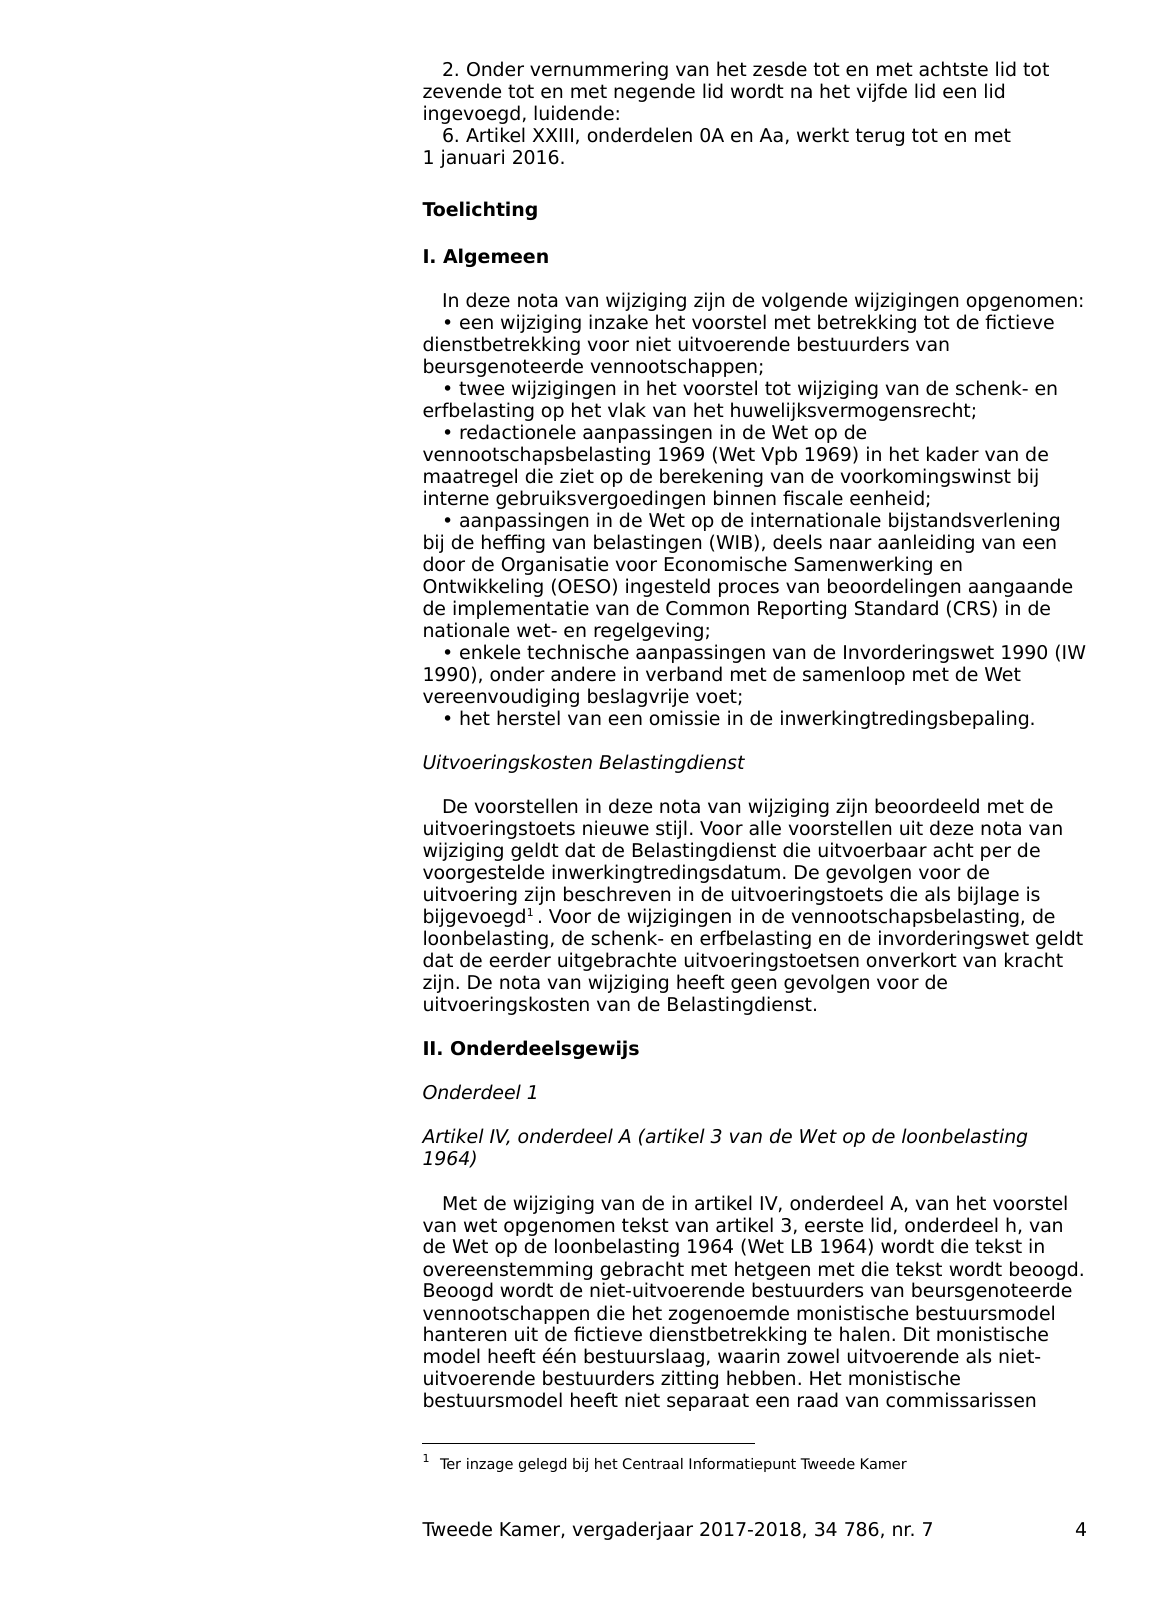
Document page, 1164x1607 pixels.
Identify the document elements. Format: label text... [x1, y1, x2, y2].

subtitle Toelichting [422, 199, 1087, 221]
subtitle II. Onderdeelsgewijs [422, 1038, 1087, 1060]
subtitle Onderdeel 1 [422, 1082, 1087, 1104]
text • aanpassingen in de Wet op de internationale bijstandsverlening bij de heffing van belastingen (WIB), deels naar aanleiding van een door de Organisatie voor Economische Samenwerking en Ontwikkeling (OESO) ingesteld proces van beoordelingen aangaande de implementatie van de Common Reporting Standard (CRS) in de nationale wet- en regelgeving; [422, 510, 1087, 642]
text • het herstel van een omissie in de inwerkingtredingsbepaling. [422, 708, 1087, 730]
text In deze nota van wijziging zijn de volgende wijzigingen opgenomen: [422, 290, 1087, 312]
subtitle Artikel IV, onderdeel A (artikel 3 van de Wet op de loonbelasting 1964) [422, 1126, 1087, 1170]
text De voorstellen in deze nota van wijziging zijn beoordeeld met de uitvoeringstoets nieuwe stijl. Voor alle voorstellen uit deze nota van wijziging geldt dat de Belastingdienst die uitvoerbaar acht per de voorgestelde inwerkingtredingsdatum. De gevolgen voor de uitvoering zijn beschreven in de uitvoeringstoets die als bijlage is bijgevoegd. Voor de wijzigingen in de vennootschapsbelasting, de loonbelasting, de schenk- en erfbelasting en de invorderingswet geldt dat de eerder uitgebrachte uitvoeringstoetsen onverkort van kracht zijn. De nota van wijziging heeft geen gevolgen voor de uitvoeringskosten van de Belastingdienst. [422, 796, 1087, 1016]
text 6. Artikel XXIII, onderdelen 0A en Aa, werkt terug tot en met 1 januari 2016. [422, 125, 1087, 169]
text • enkele technische aanpassingen van de Invorderingswet 1990 (IW 1990), onder andere in verband met de samenloop met de Wet vereenvoudiging beslagvrije voet; [422, 642, 1087, 708]
subtitle Uitvoeringskosten Belastingdienst [422, 752, 1087, 774]
text Met de wijziging van de in artikel IV, onderdeel A, van het voorstel van wet opgenomen tekst van artikel 3, eerste lid, onderdeel h, van de Wet op de loonbelasting 1964 (Wet LB 1964) wordt die tekst in overeenstemming gebracht met hetgeen met die tekst wordt beoogd. Beoogd wordt de niet-uitvoerende bestuurders van beursgenoteerde vennootschappen die het zogenoemde monistische bestuursmodel hanteren uit de fictieve dienstbetrekking te halen. Dit monistische model heeft één bestuurslaag, waarin zowel uitvoerende als niet-uitvoerende bestuurders zitting hebben. Het monistische bestuursmodel heeft niet separaat een raad van commissarissen [422, 1192, 1087, 1412]
text • redactionele aanpassingen in de Wet op de vennootschapsbelasting 1969 (Wet Vpb 1969) in het kader van de maatregel die ziet op de berekening van de voorkomingswinst bij interne gebruiksvergoedingen binnen fiscale eenheid; [422, 422, 1087, 510]
text Ter inzage gelegd bij het Centraal Informatiepunt Tweede Kamer [422, 1452, 1087, 1474]
text • een wijziging inzake het voorstel met betrekking tot de fictieve dienstbetrekking voor niet uitvoerende bestuurders van beursgenoteerde vennootschappen; [422, 312, 1087, 378]
text 2. Onder vernummering van het zesde tot en met achtste lid tot zevende tot en met negende lid wordt na het vijfde lid een lid ingevoegd, luidende: [422, 59, 1087, 125]
text • twee wijzigingen in het voorstel tot wijziging van de schenk- en erfbelasting op het vlak van het huwelijksvermogensrecht; [422, 378, 1087, 422]
subtitle I. Algemeen [422, 246, 1087, 268]
